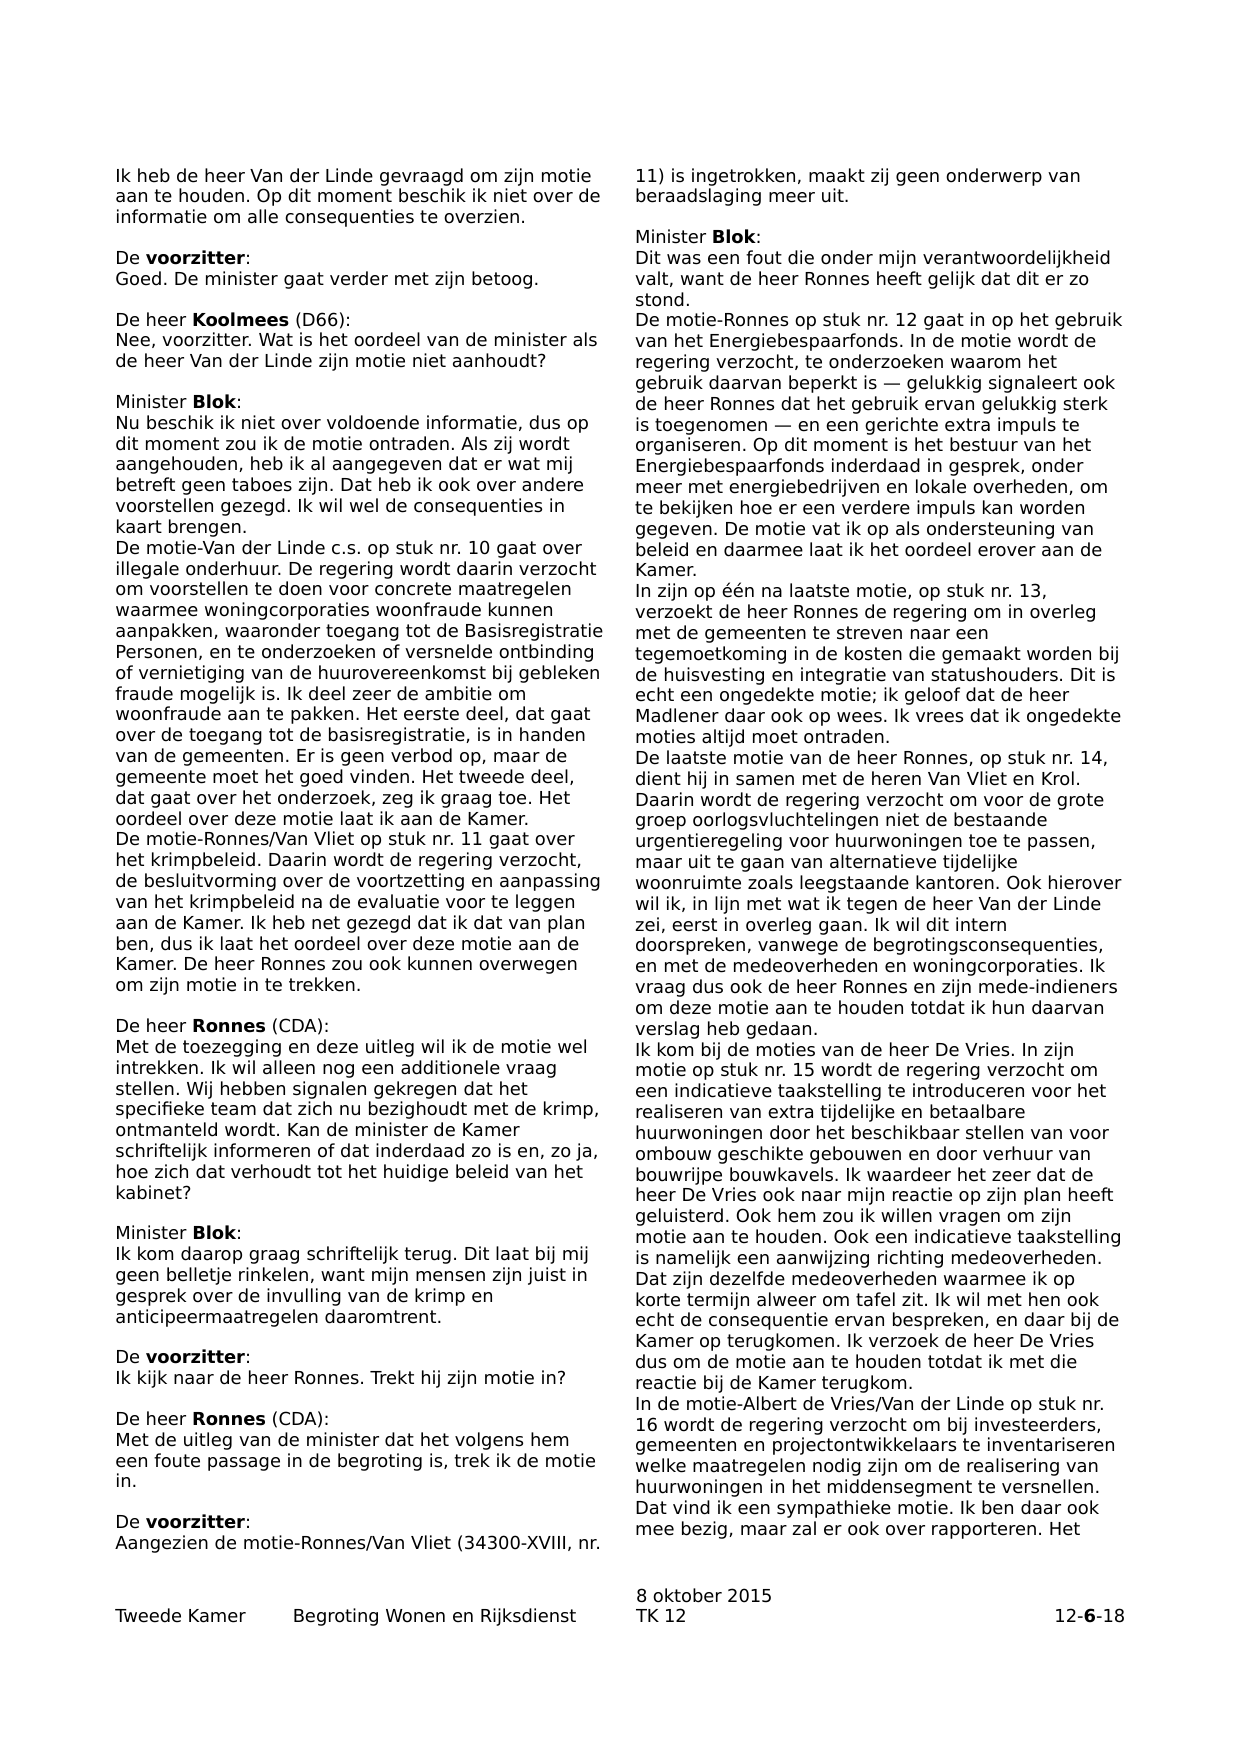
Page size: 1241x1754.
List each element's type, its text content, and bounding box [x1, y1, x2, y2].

text Ik heb de heer Van der Linde gevraagd om zijn motie aan te houden. Op dit moment beschik ik niet over de informatie om alle consequenties te overzien. [115, 165, 605, 228]
text 11) is ingetrokken, maakt zij geen onderwerp van beraadslaging meer uit. [635, 165, 1125, 207]
text Ik kijk naar de heer Ronnes. Trekt hij zijn motie in? [115, 1368, 605, 1389]
text Goed. De minister gaat verder met zijn betoog. [115, 268, 605, 289]
text De motie-Ronnes op stuk nr. 12 gaat in op het gebruik van het Energiebespaarfonds. In de motie wordt de regering verzocht, te onderzoeken waarom het gebruik daarvan beperkt is — gelukkig signaleert ook de heer Ronnes dat het gebruik ervan gelukkig sterk is toegenomen — en een gerichte extra impuls te organiseren. Op dit moment is het bestuur van het Energiebespaarfonds inderdaad in gesprek, onder meer met energiebedrijven en lokale overheden, om te bekijken hoe er een verdere impuls kan worden gegeven. De motie vat ik op als ondersteuning van beleid en daarmee laat ik het oordeel erover aan de Kamer. [635, 310, 1125, 581]
text De motie-Van der Linde c.s. op stuk nr. 10 gaat over illegale onderhuur. De regering wordt daarin verzocht om voorstellen te doen voor concrete maatregelen waarmee woningcorporaties woonfraude kunnen aanpakken, waaronder toegang tot de Basisregistratie Personen, en te onderzoeken of versnelde ontbinding of vernietiging van de huurovereenkomst bij gebleken fraude mogelijk is. Ik deel zeer de ambitie om woonfraude aan te pakken. Het eerste deel, dat gaat over de toegang tot de basisregistratie, is in handen van de gemeenten. Er is geen verbod op, maar de gemeente moet het goed vinden. Het tweede deel, dat gaat over het onderzoek, zeg ik graag toe. Het oordeel over deze motie laat ik aan de Kamer. [115, 537, 605, 829]
text De laatste motie van de heer Ronnes, op stuk nr. 14, dient hij in samen met de heren Van Vliet en Krol. Daarin wordt de regering verzocht om voor de grote groep oorlogsvluchtelingen niet de bestaande urgentieregeling voor huurwoningen toe te passen, maar uit te gaan van alternatieve tijdelijke woonruimte zoals leegstaande kantoren. Ook hierover wil ik, in lijn met wat ik tegen de heer Van der Linde zei, eerst in overleg gaan. Ik wil dit intern doorspreken, vanwege de begrotingsconsequenties, en met de medeoverheden en woningcorporaties. Ik vraag dus ook de heer Ronnes en zijn mede-indieners om deze motie aan te houden totdat ik hun daarvan verslag heb gedaan. [635, 748, 1125, 1039]
text Minister Blok: [635, 227, 1125, 248]
text Met de uitleg van de minister dat het volgens hem een foute passage in de begroting is, trek ik de motie in. [115, 1429, 605, 1492]
text De motie-Ronnes/Van Vliet op stuk nr. 11 gaat over het krimpbeleid. Daarin wordt de regering verzocht, de besluitvorming over de voortzetting en aanpassing van het krimpbeleid na de evaluatie voor te leggen aan de Kamer. Ik heb net gezegd dat ik dat van plan ben, dus ik laat het oordeel over deze motie aan de Kamer. De heer Ronnes zou ook kunnen overwegen om zijn motie in te trekken. [115, 829, 605, 996]
text De voorzitter: [115, 248, 605, 268]
text De voorzitter: [115, 1347, 605, 1368]
text De voorzitter: [115, 1512, 605, 1533]
text Ik kom daarop graag schriftelijk terug. Dit laat bij mij geen belletje rinkelen, want mijn mensen zijn juist in gesprek over de invulling van de krimp en anticipeermaatregelen daaromtrent. [115, 1244, 605, 1327]
text In de motie-Albert de Vries/Van der Linde op stuk nr. 16 wordt de regering verzocht om bij investeerders, gemeenten en projectontwikkelaars te inventariseren welke maatregelen nodig zijn om de realisering van huurwoningen in het middensegment te versnellen. Dat vind ik een sympathieke motie. Ik ben daar ook mee bezig, maar zal er ook over rapporteren. Het [635, 1393, 1125, 1539]
text Met de toezegging en deze uitleg wil ik de motie wel intrekken. Ik wil alleen nog een additionele vraag stellen. Wij hebben signalen gekregen dat het specifieke team dat zich nu bezighoudt met de krimp, ontmanteld wordt. Kan de minister de Kamer schriftelijk informeren of dat inderdaad zo is en, zo ja, hoe zich dat verhoudt tot het huidige beleid van het kabinet? [115, 1037, 605, 1203]
text De heer Koolmees (D66): [115, 309, 605, 330]
text Minister Blok: [115, 1223, 605, 1244]
text De heer Ronnes (CDA): [115, 1409, 605, 1429]
text Ik kom bij de moties van de heer De Vries. In zijn motie op stuk nr. 15 wordt de regering verzocht om een indicatieve taakstelling te introduceren voor het realiseren van extra tijdelijke en betaalbare huurwoningen door het beschikbaar stellen van voor ombouw geschikte gebouwen en door verhuur van bouwrijpe bouwkavels. Ik waardeer het zeer dat de heer De Vries ook naar mijn reactie op zijn plan heeft geluisterd. Ook hem zou ik willen vragen om zijn motie aan te houden. Ook een indicatieve taakstelling is namelijk een aanwijzing richting medeoverheden. Dat zijn dezelfde medeoverheden waarmee ik op korte termijn alweer om tafel zit. Ik wil met hen ook echt de consequentie ervan bespreken, en daar bij de Kamer op terugkomen. Ik verzoek de heer De Vries dus om de motie aan te houden totdat ik met die reactie bij de Kamer terugkom. [635, 1039, 1125, 1393]
text Aangezien de motie-Ronnes/Van Vliet (34300-XVIII, nr. [115, 1533, 605, 1554]
text Minister Blok: [115, 392, 605, 412]
text Nu beschik ik niet over voldoende informatie, dus op dit moment zou ik de motie ontraden. Als zij wordt aangehouden, heb ik al aangegeven dat er wat mij betreft geen taboes zijn. Dat heb ik ook over andere voorstellen gezegd. Ik wil wel de consequenties in kaart brengen. [115, 412, 605, 537]
text Nee, voorzitter. Wat is het oordeel van de minister als de heer Van der Linde zijn motie niet aanhoudt? [115, 330, 605, 372]
text Dit was een fout die onder mijn verantwoordelijkheid valt, want de heer Ronnes heeft gelijk dat dit er zo stond. [635, 248, 1125, 310]
text In zijn op één na laatste motie, op stuk nr. 13, verzoekt de heer Ronnes de regering om in overleg met de gemeenten te streven naar een tegemoetkoming in de kosten die gemaakt worden bij de huisvesting en integratie van statushouders. Dit is echt een ongedekte motie; ik geloof dat de heer Madlener daar ook op wees. Ik vrees dat ik ongedekte moties altijd moet ontraden. [635, 581, 1125, 748]
text De heer Ronnes (CDA): [115, 1016, 605, 1037]
